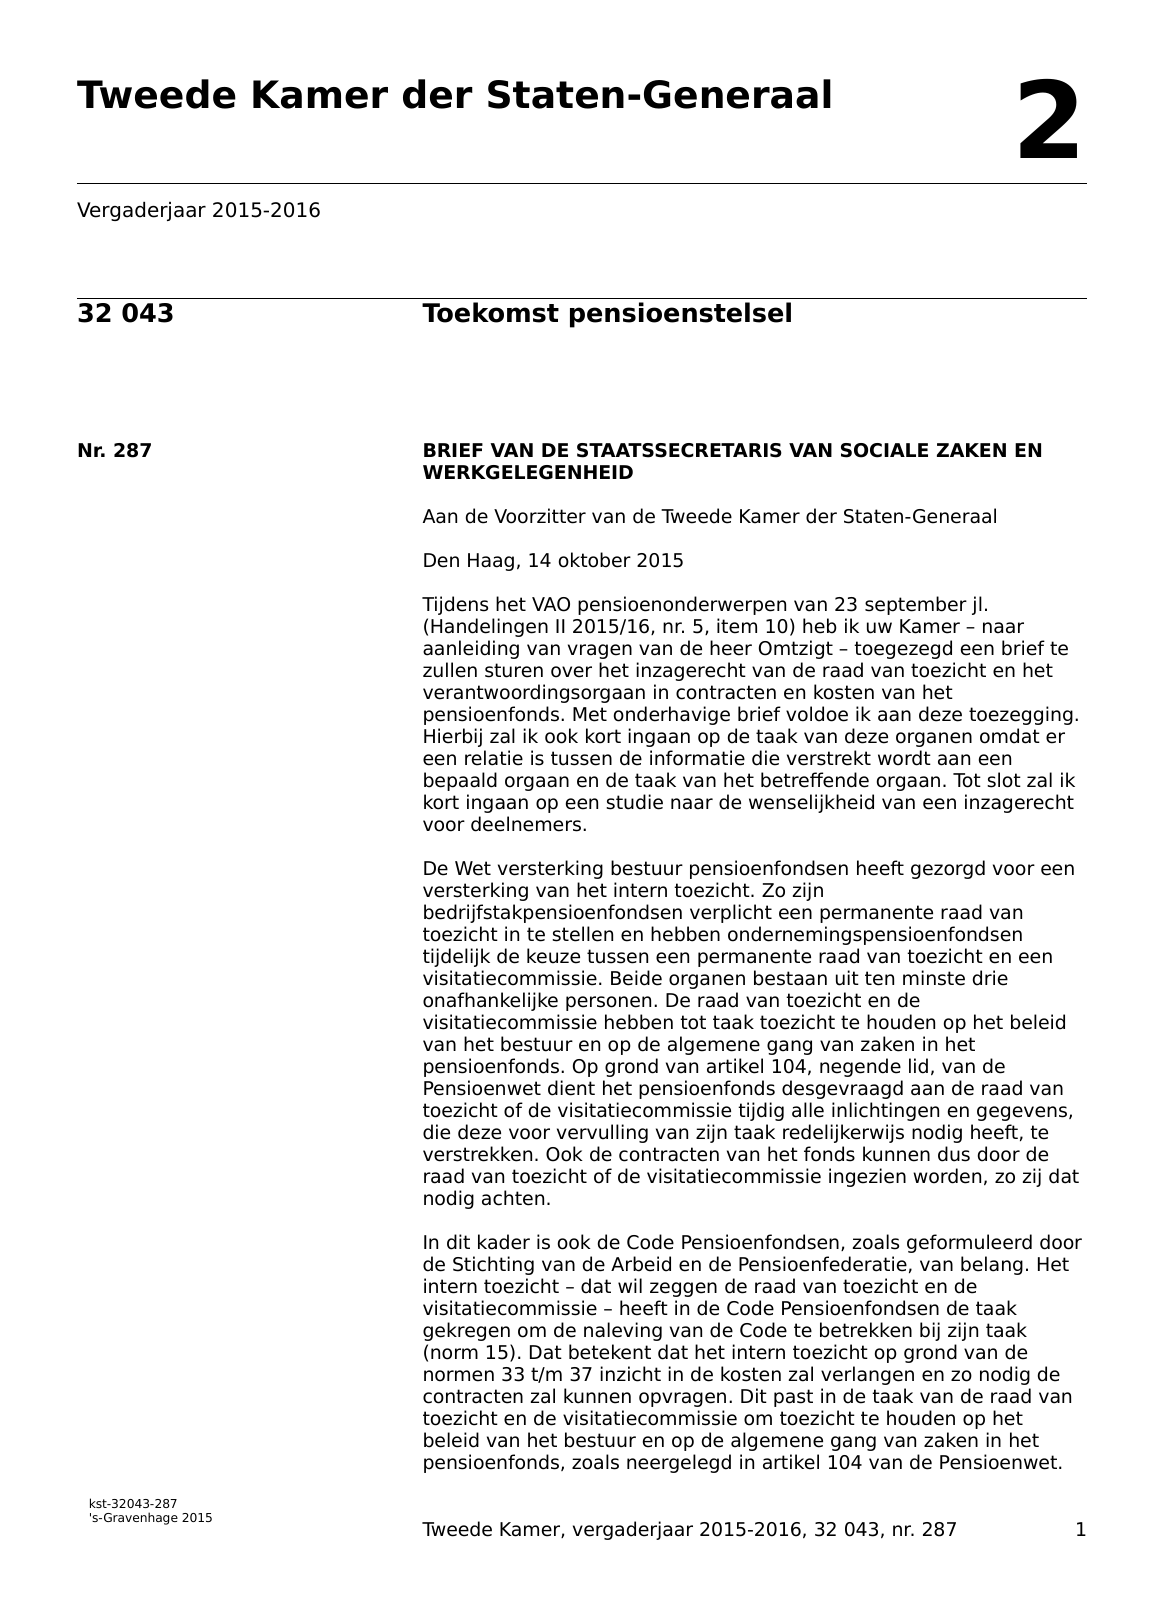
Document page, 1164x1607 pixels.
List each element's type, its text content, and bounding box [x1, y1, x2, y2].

text kst-32043-287 [88, 1497, 323, 1511]
table_header Tweede Kamer der Staten-Generaal [77, 59, 886, 183]
text Den Haag, 14 oktober 2015 [422, 550, 1087, 572]
text Tijdens het VAO pensioenonderwerpen van 23 september jl. (Handelingen II 2015/16, nr. 5, item 10) heb ik uw Kamer – naar aanleiding van vragen van de heer Omtzigt – toegezegd een brief te zullen sturen over het inzagerecht van de raad van toezicht en het verantwoordingsorgaan in contracten en kosten van het pensioenfonds. Met onderhavige brief voldoe ik aan deze toezegging. Hierbij zal ik ook kort ingaan op de taak van deze organen omdat er een relatie is tussen de informatie die verstrekt wordt aan een bepaald orgaan en de taak van het betreffende orgaan. Tot slot zal ik kort ingaan op een studie naar de wenselijkheid van een inzagerecht voor deelnemers. [422, 594, 1087, 836]
text De Wet versterking bestuur pensioenfondsen heeft gezorgd voor een versterking van het intern toezicht. Zo zijn bedrijfstakpensioenfondsen verplicht een permanente raad van toezicht in te stellen en hebben ondernemingspensioenfondsen tijdelijk de keuze tussen een permanente raad van toezicht en een visitatiecommissie. Beide organen bestaan uit ten minste drie onafhankelijke personen. De raad van toezicht en de visitatiecommissie hebben tot taak toezicht te houden op het beleid van het bestuur en op de algemene gang van zaken in het pensioenfonds. Op grond van artikel 104, negende lid, van de Pensioenwet dient het pensioenfonds desgevraagd aan de raad van toezicht of de visitatiecommissie tijdig alle inlichtingen en gegevens, die deze voor vervulling van zijn taak redelijkerwijs nodig heeft, te verstrekken. Ook de contracten van het fonds kunnen dus door de raad van toezicht of de visitatiecommissie ingezien worden, zo zij dat nodig achten. [422, 858, 1087, 1210]
table_header 2 [886, 59, 1087, 183]
text Aan de Voorzitter van de Tweede Kamer der Staten-Generaal [422, 506, 1087, 528]
subtitle Nr. 287 BRIEF VAN DE STAATSSECRETARIS VAN SOCIALE ZAKEN EN WERKGELEGENHEID [77, 440, 1087, 484]
text 's-Gravenhage 2015 [88, 1511, 323, 1525]
text In dit kader is ook de Code Pensioenfondsen, zoals geformuleerd door de Stichting van de Arbeid en de Pensioenfederatie, van belang. Het intern toezicht – dat wil zeggen de raad van toezicht en de visitatiecommissie – heeft in de Code Pensioenfondsen de taak gekregen om de naleving van de Code te betrekken bij zijn taak (norm 15). Dat betekent dat het intern toezicht op grond van de normen 33 t/m 37 inzicht in de kosten zal verlangen en zo nodig de contracten zal kunnen opvragen. Dit past in de taak van de raad van toezicht en de visitatiecommissie om toezicht te houden op het beleid van het bestuur en op de algemene gang van zaken in het pensioenfonds, zoals neergelegd in artikel 104 van de Pensioenwet. [422, 1232, 1087, 1474]
table_cell Vergaderjaar 2015-2016 [77, 184, 1087, 298]
subtitle 32 043 Toekomst pensioenstelsel [77, 299, 1087, 329]
